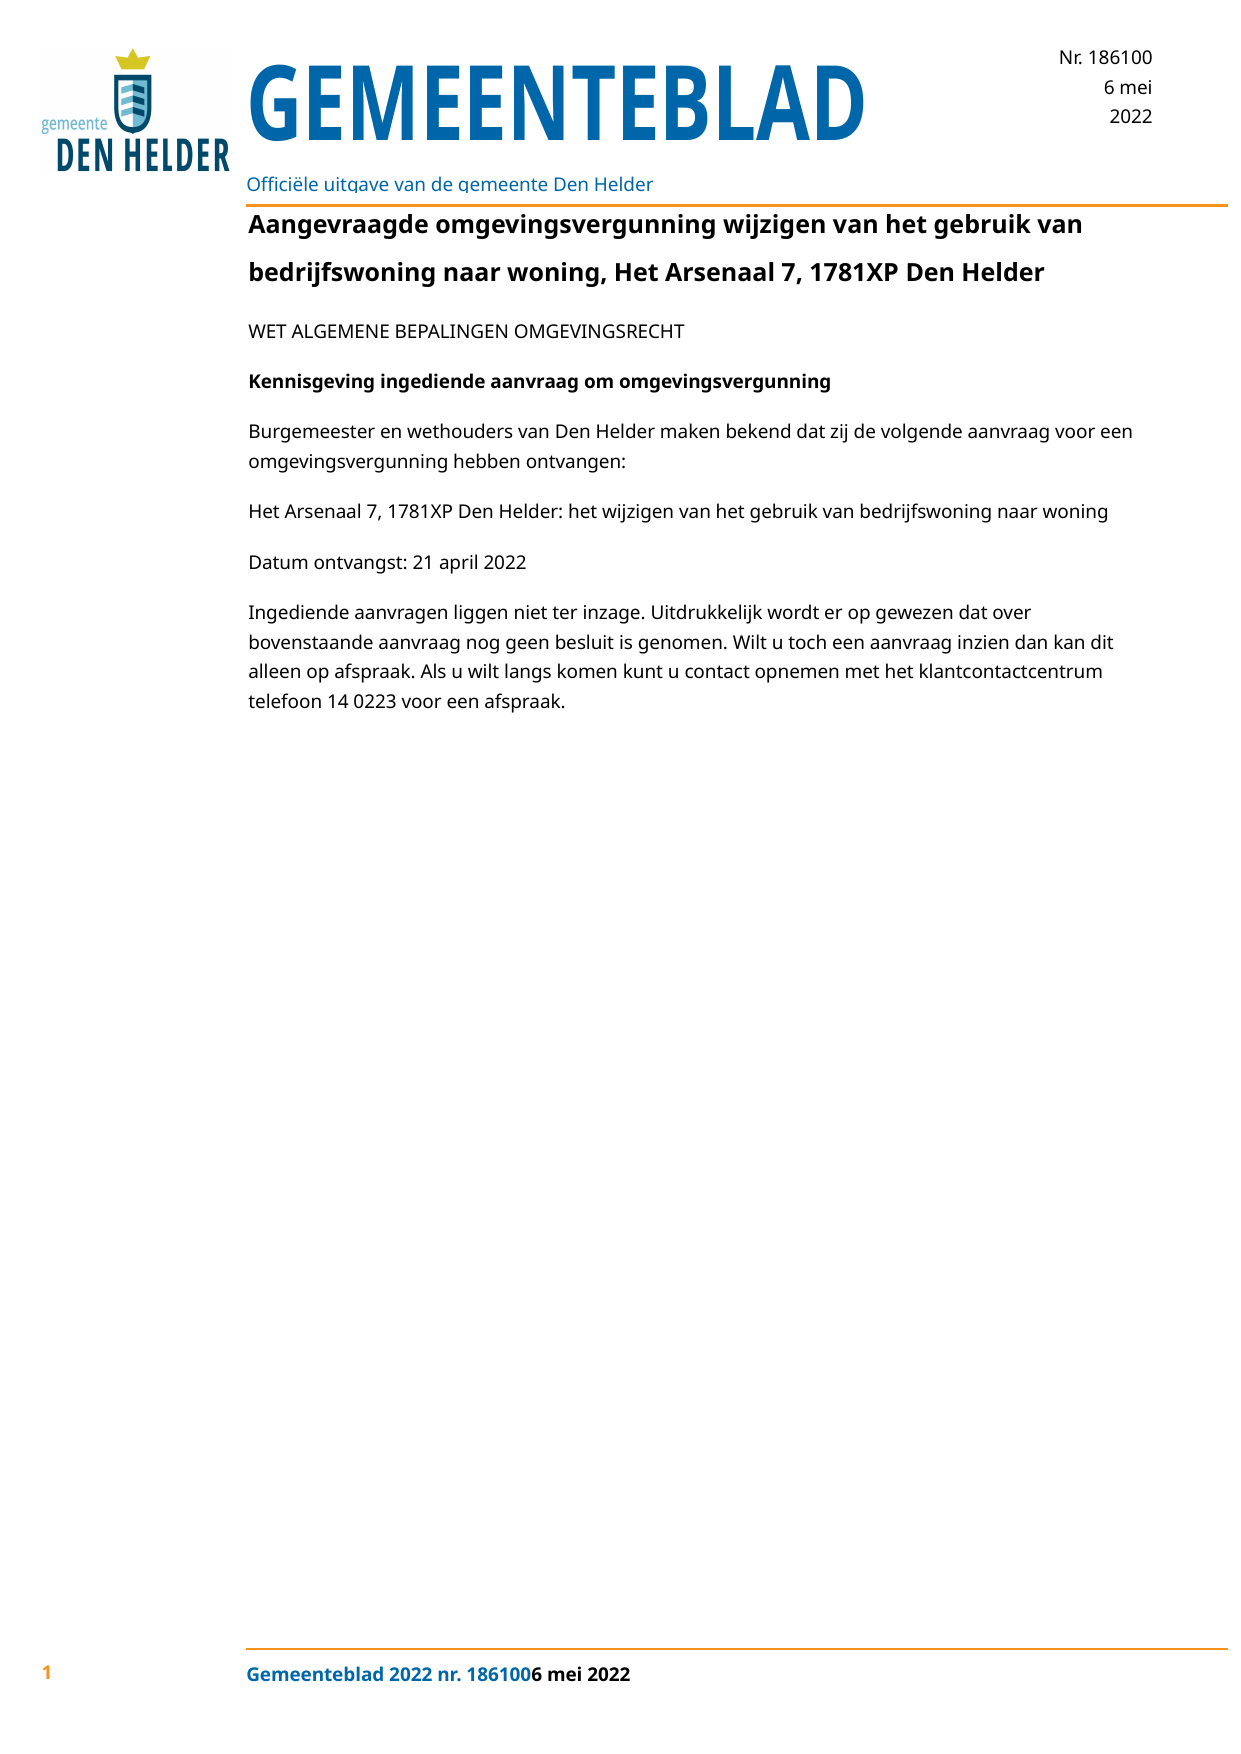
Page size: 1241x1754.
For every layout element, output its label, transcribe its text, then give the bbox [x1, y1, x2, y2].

text WET ALGEMENE BEPALINGEN OMGEVINGSRECHT [248, 318, 1152, 344]
text Datum ontvangst: 21 april 2022 [248, 549, 1152, 575]
text Ingediende aanvragen liggen niet ter inzage. Uitdrukkelijk wordt er op gewezen dat over bovenstaande aanvraag nog geen besluit is genomen. Wilt u toch een aanvraag inzien dan kan dit alleen op afspraak. Als u wilt langs komen kunt u contact opnemen met het klantcontactcentrum telefoon 14 0223 voor een afspraak. [248, 599, 1152, 714]
picture [100, 154, 106, 172]
picture [41, 47, 231, 172]
picture [130, 157, 135, 172]
text Burgemeester en wethouders van Den Helder maken bekend dat zij de volgende aanvraag voor een omgevingsvergunning hebben ontvangen: [248, 419, 1152, 474]
text Aangevraagde omgevingsvergunning wijzigen van het gebruik van bedrijfswoning naar woning, Het Arsenaal 7, 1781XP Den Helder [248, 207, 1152, 288]
picture [220, 160, 224, 172]
picture [182, 144, 187, 165]
text Kennisgeving ingediende aanvraag om omgevingsvergunning [248, 368, 1152, 394]
text Het Arsenaal 7, 1781XP Den Helder: het wijzigen van het gebruik van bedrijfswoning naar woning [248, 499, 1152, 524]
picture [63, 144, 68, 165]
